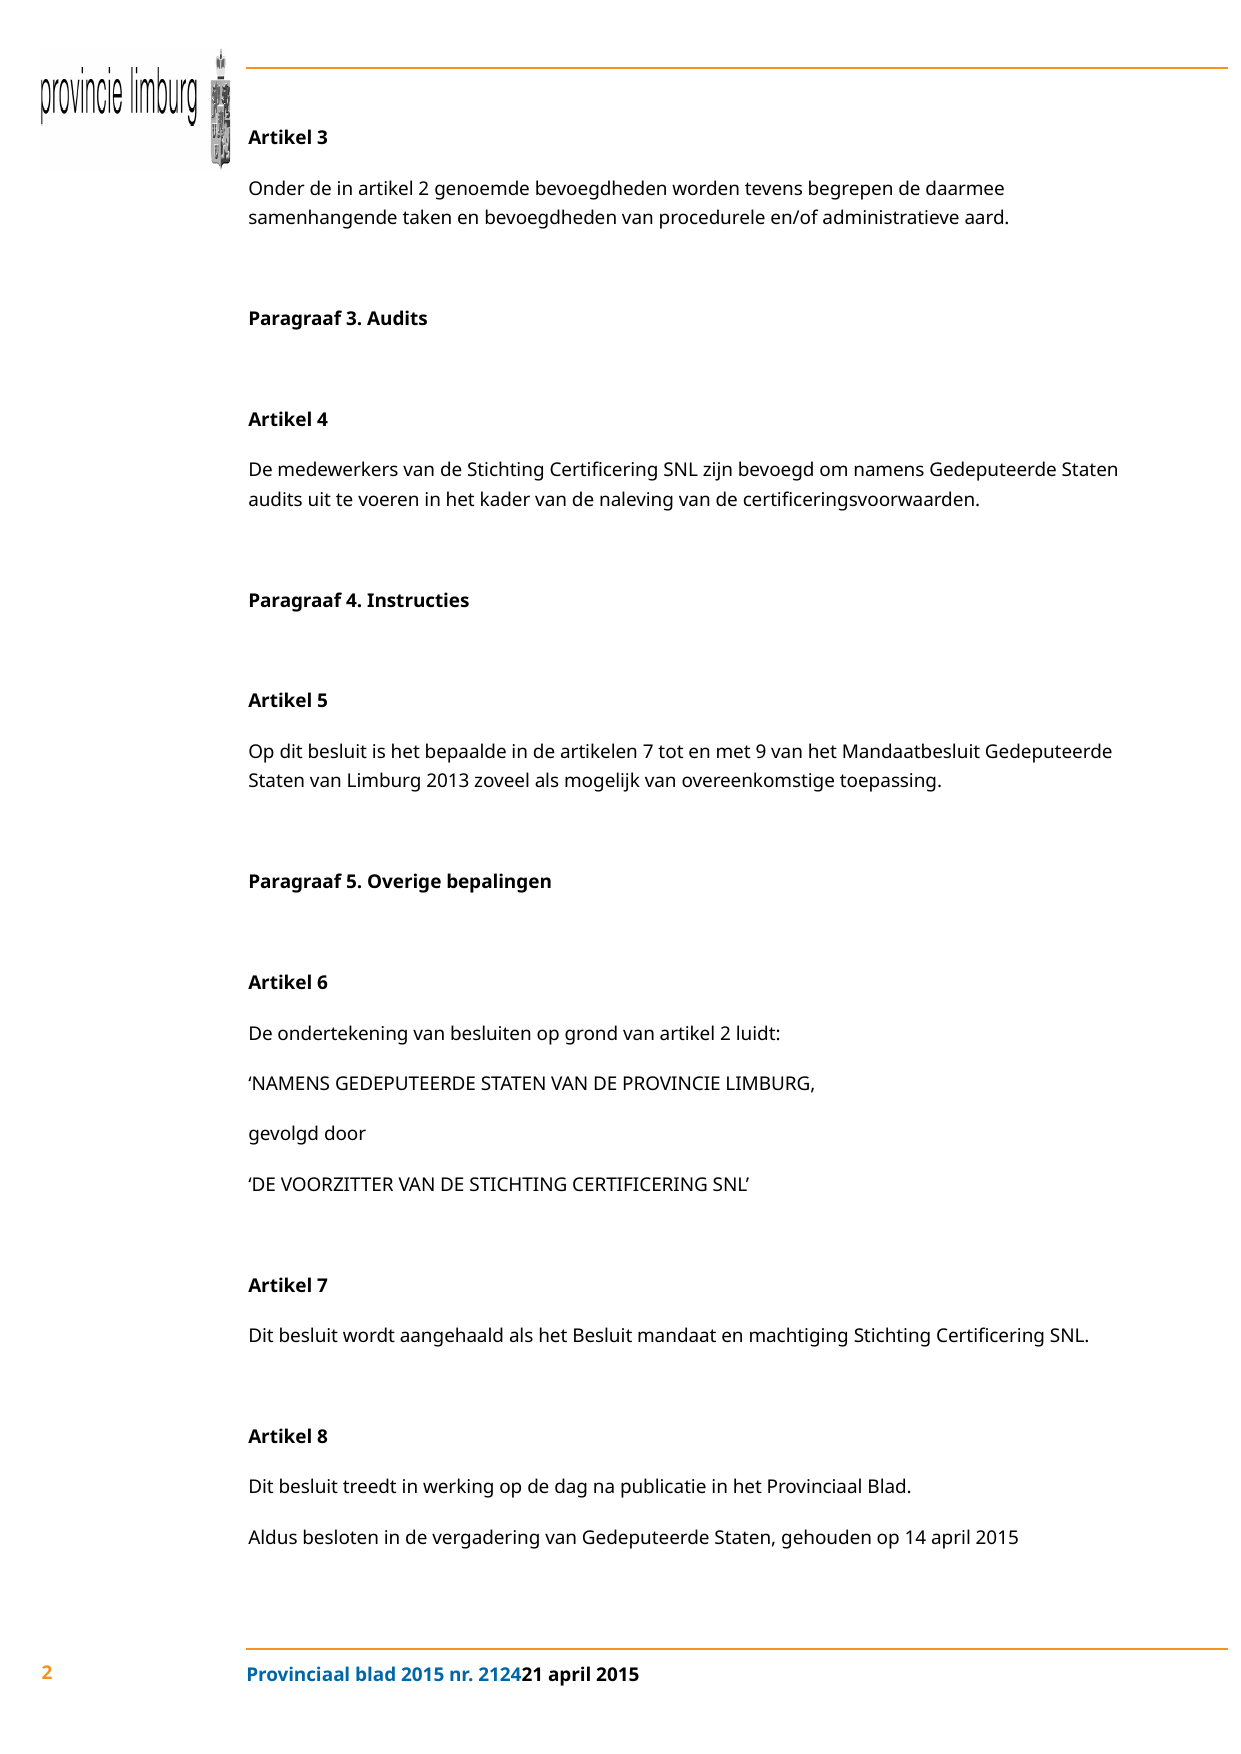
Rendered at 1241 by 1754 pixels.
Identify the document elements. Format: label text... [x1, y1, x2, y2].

text Onder de in artikel 2 genoemde bevoegdheden worden tevens begrepen de daarmee samenhangende taken en bevoegdheden van procedurele en/of administratieve aard. [248, 175, 1152, 230]
text Paragraaf 5. Overige bepalingen [248, 868, 1152, 894]
text Dit besluit wordt aangehaald als het Besluit mandaat en machtiging Stichting Certificering SNL. [248, 1322, 1152, 1348]
text De ondertekening van besluiten op grond van artikel 2 luidt: [248, 1020, 1152, 1046]
text Paragraaf 4. Instructies [248, 587, 1152, 613]
text Artikel 7 [248, 1272, 1152, 1298]
text Artikel 8 [248, 1423, 1152, 1449]
text ‘DE VOORZITTER VAN DE STICHTING CERTIFICERING SNL’ [248, 1171, 1152, 1197]
picture [41, 47, 231, 172]
text Paragraaf 3. Audits [248, 305, 1152, 331]
text Op dit besluit is het bepaalde in de artikelen 7 tot en met 9 van het Mandaatbesluit Gedeputeerde Staten van Limburg 2013 zoveel als mogelijk van overeenkomstige toepassing. [248, 738, 1152, 793]
text Dit besluit treedt in werking op de dag na publicatie in het Provinciaal Blad. [248, 1473, 1152, 1499]
text Artikel 5 [248, 688, 1152, 713]
text De medewerkers van de Stichting Certificering SNL zijn bevoegd om namens Gedeputeerde Staten audits uit te voeren in het kader van de naleving van de certificeringsvoorwaarden. [248, 456, 1152, 512]
text Artikel 6 [248, 969, 1152, 995]
text ‘NAMENS GEDEPUTEERDE STATEN VAN DE PROVINCIE LIMBURG, [248, 1070, 1152, 1096]
text gevolgd door [248, 1121, 1152, 1146]
text Artikel 4 [248, 406, 1152, 432]
text Aldus besloten in de vergadering van Gedeputeerde Staten, gehouden op 14 april 2015 [248, 1524, 1152, 1550]
text Artikel 3 [248, 124, 1152, 150]
